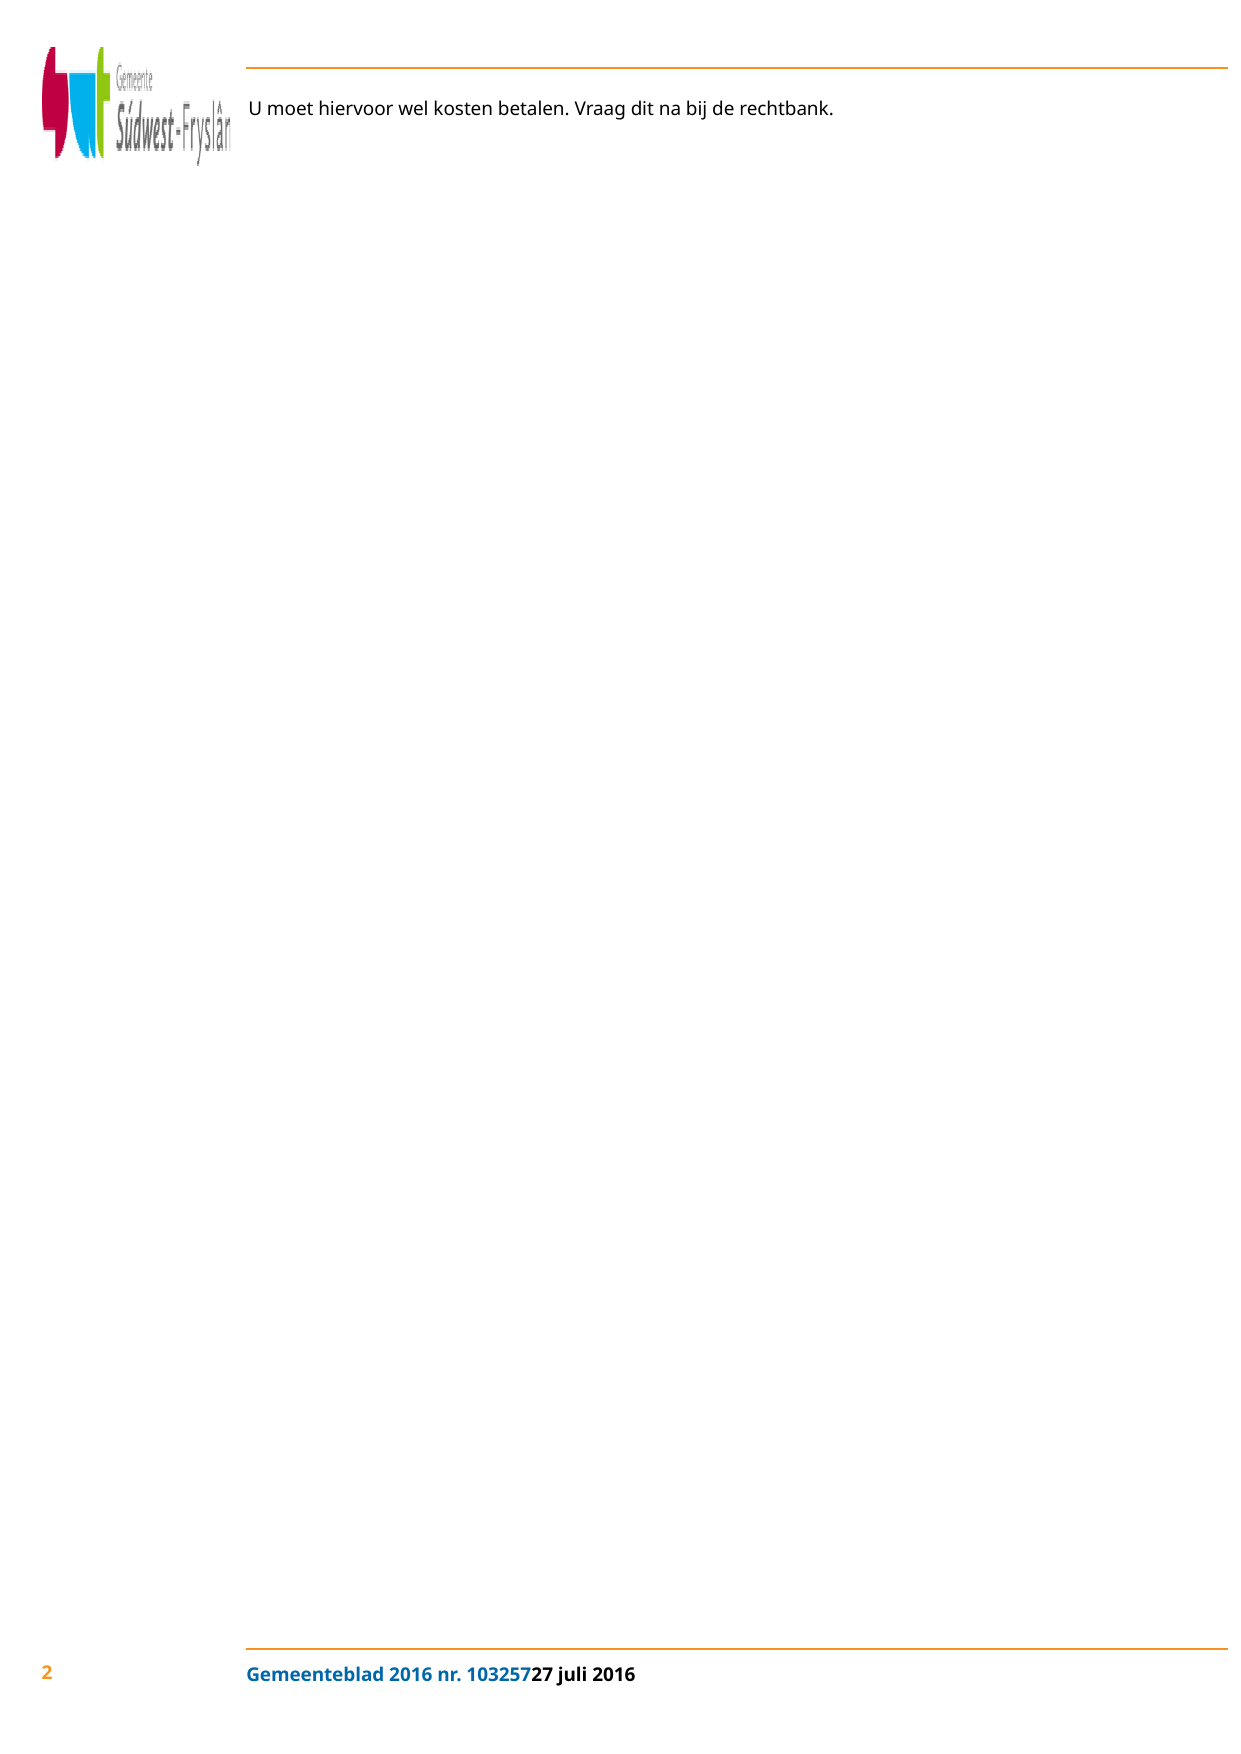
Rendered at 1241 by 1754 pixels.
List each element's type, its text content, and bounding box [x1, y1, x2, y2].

text U moet hiervoor wel kosten betalen. Vraag dit na bij de rechtbank. [248, 95, 1152, 121]
picture [41, 47, 231, 172]
